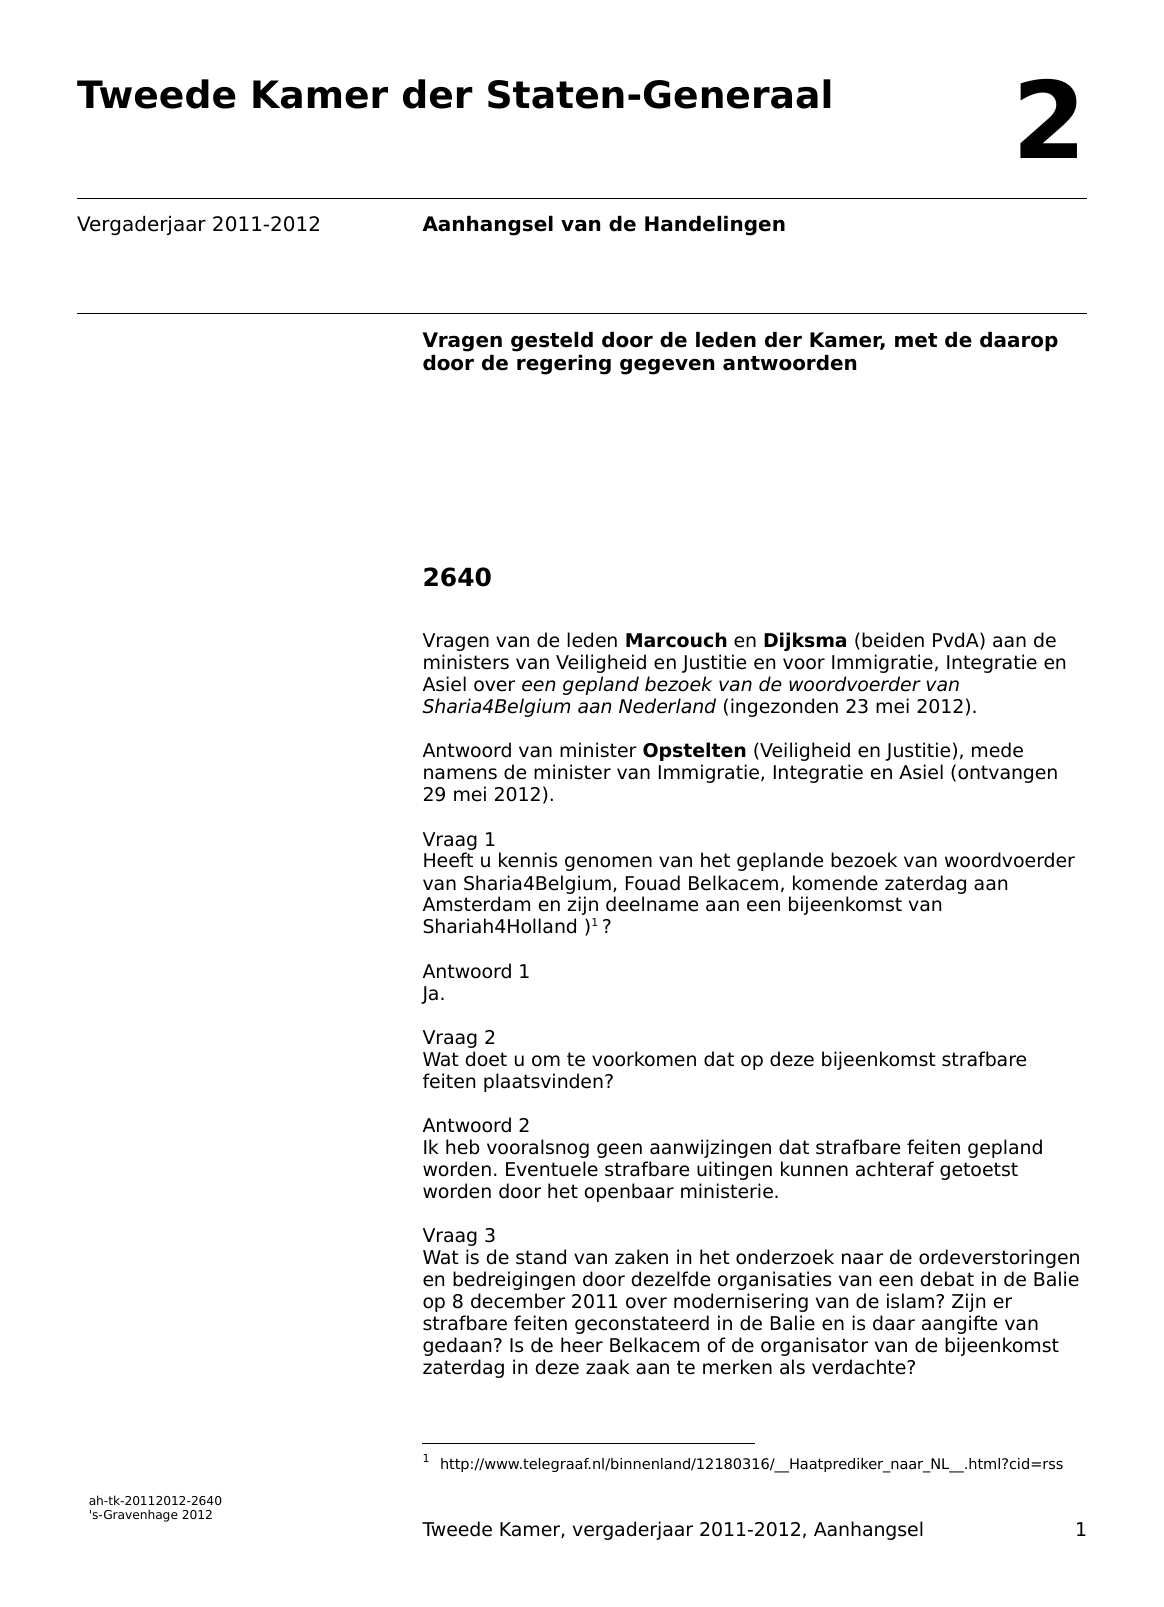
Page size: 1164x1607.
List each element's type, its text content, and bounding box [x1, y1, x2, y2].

text Wat is de stand van zaken in het onderzoek naar de ordeverstoringen en bedreigingen door dezelfde organisaties van een debat in de Balie op 8 december 2011 over modernisering van de islam? Zijn er strafbare feiten geconstateerd in de Balie en is daar aangifte van gedaan? Is de heer Belkacem of de organisator van de bijeenkomst zaterdag in deze zaak aan te merken als verdachte? [422, 1247, 1087, 1379]
text Heeft u kennis genomen van het geplande bezoek van woordvoerder van Sharia4Belgium, Fouad Belkacem, komende zaterdag aan Amsterdam en zijn deelname aan een bijeenkomst van Shariah4Holland )? [422, 850, 1087, 938]
table_header 2 [886, 59, 1087, 198]
text http://www.telegraaf.nl/binnenland/12180316/__Haatprediker_naar_NL__.html?cid=rss [422, 1452, 1087, 1474]
table_header Tweede Kamer der Staten-Generaal [77, 59, 886, 198]
text Vraag 2 [422, 1027, 1087, 1049]
text Ik heb vooralsnog geen aanwijzingen dat strafbare feiten gepland worden. Eventuele strafbare uitingen kunnen achteraf getoetst worden door het openbaar ministerie. [422, 1137, 1087, 1203]
text Wat doet u om te voorkomen dat op deze bijeenkomst strafbare feiten plaatsvinden? [422, 1049, 1087, 1093]
table_cell Aanhangsel van de Handelingen [422, 199, 1087, 313]
text Vraag 3 [422, 1225, 1087, 1247]
text Antwoord 1 [422, 961, 1087, 982]
text ah-tk-20112012-2640 [88, 1494, 323, 1508]
text Vraag 1 [422, 828, 1087, 850]
text Ja. [422, 982, 1087, 1004]
text 's-Gravenhage 2012 [88, 1508, 323, 1522]
text Antwoord 2 [422, 1115, 1087, 1137]
text 2640 [422, 563, 1087, 592]
table_cell [77, 314, 422, 375]
text Vragen van de leden Marcouch en Dijksma (beiden PvdA) aan de ministers van Veiligheid en Justitie en voor Immigratie, Integratie en Asiel over een gepland bezoek van de woordvoerder van Sharia4Belgium aan Nederland (ingezonden 23 mei 2012). [422, 630, 1087, 718]
text Antwoord van minister Opstelten (Veiligheid en Justitie), mede namens de minister van Immigratie, Integratie en Asiel (ontvangen 29 mei 2012). [422, 740, 1087, 806]
table_cell Vragen gesteld door de leden der Kamer, met de daarop door de regering gegeven antwoorden [422, 314, 1087, 375]
table_cell Vergaderjaar 2011-2012 [77, 199, 422, 313]
